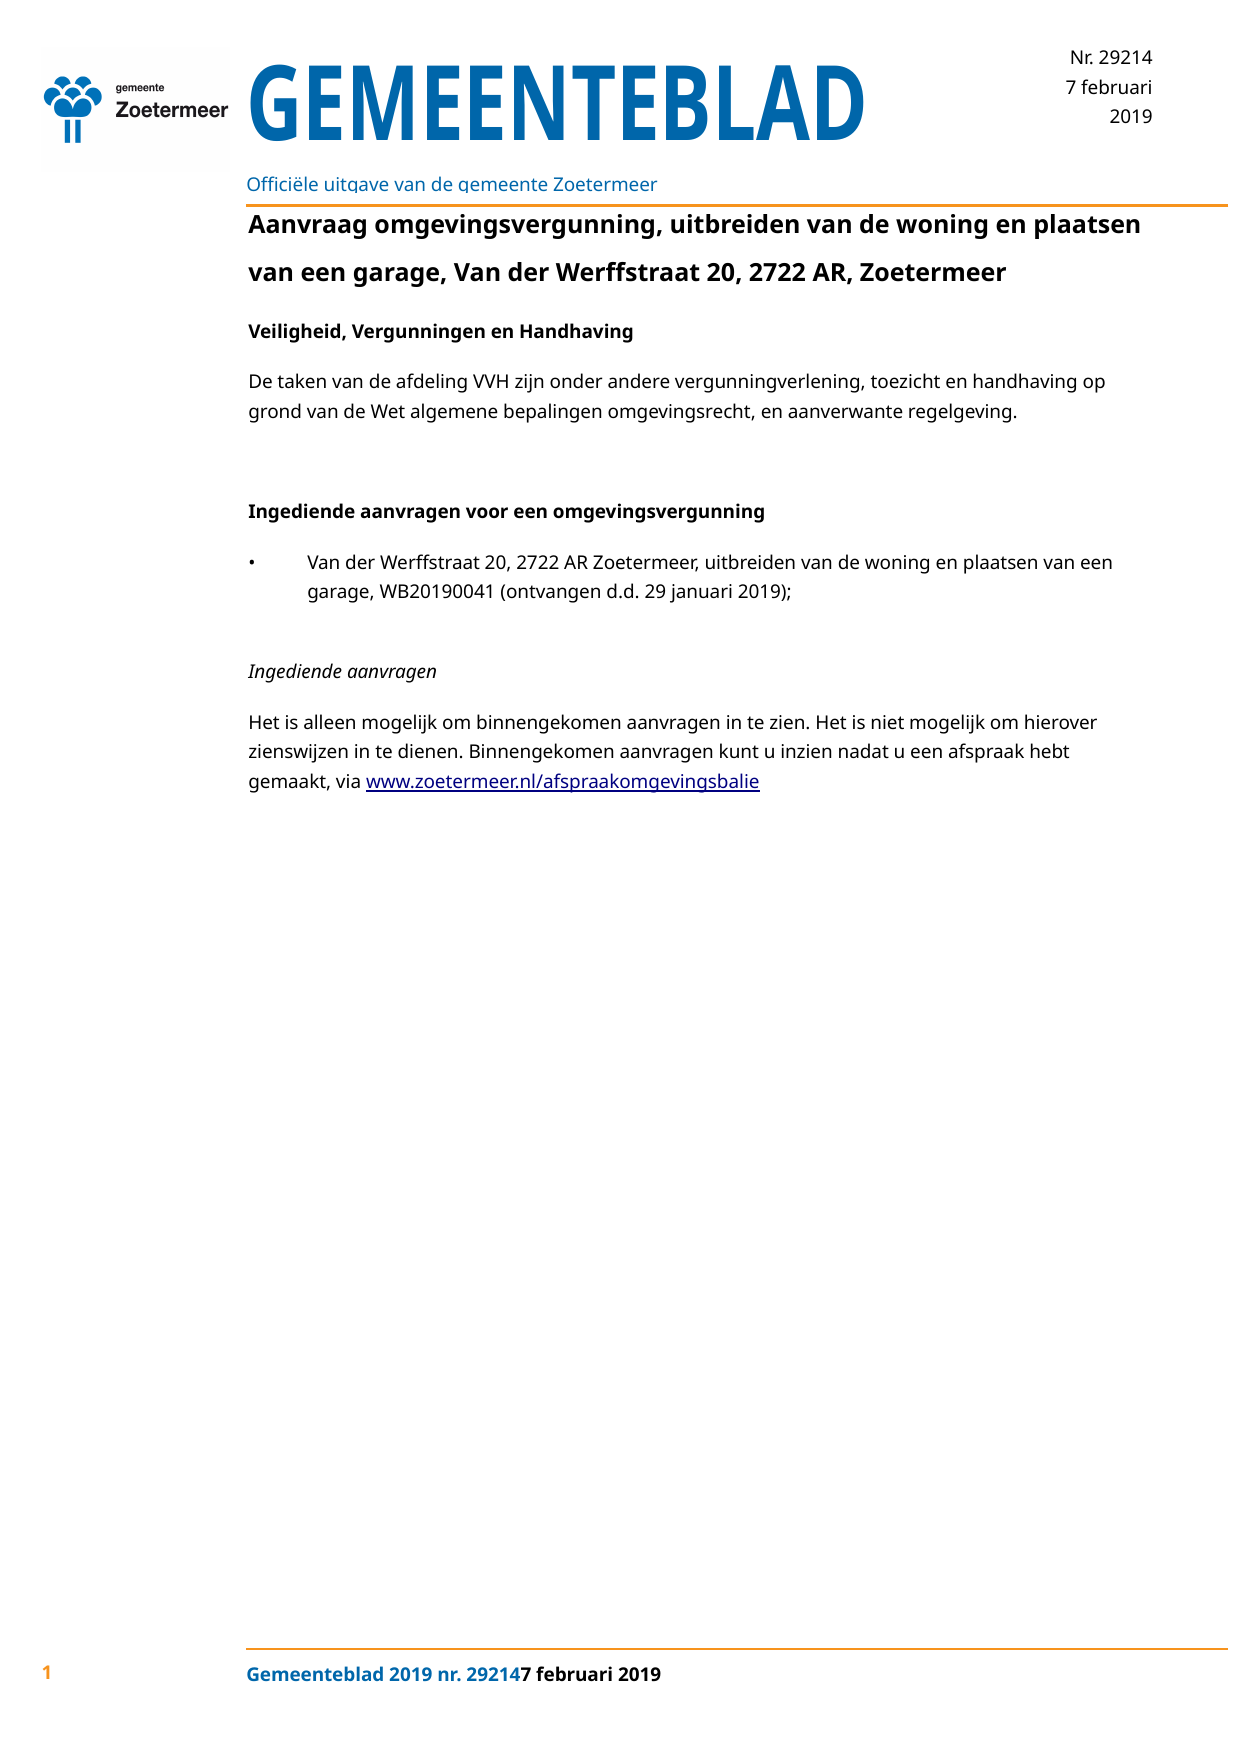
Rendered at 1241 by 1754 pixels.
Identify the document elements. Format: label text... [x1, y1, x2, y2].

text Aanvraag omgevingsvergunning, uitbreiden van de woning en plaatsen van een garage, Van der Werffstraat 20, 2722 AR, Zoetermeer [248, 207, 1152, 288]
text Ingediende aanvragen voor een omgevingsvergunning [248, 499, 1152, 524]
picture [41, 47, 231, 172]
text De taken van de afdeling VVH zijn onder andere vergunningverlening, toezicht en handhaving op grond van de Wet algemene bepalingen omgevingsrecht, en aanverwante regelgeving. [248, 368, 1152, 424]
text Veiligheid, Vergunningen en Handhaving [248, 318, 1152, 344]
list Van der Werffstraat 20, 2722 AR Zoetermeer, uitbreiden van de woning en plaatsen van een garage, WB20190041 (ontvangen d.d. 29 januari 2019); [248, 549, 1152, 604]
text Het is alleen mogelijk om binnengekomen aanvragen in te zien. Het is niet mogelijk om hierover zienswijzen in te dienen. Binnengekomen aanvragen kunt u inzien nadat u een afspraak hebt gemaakt, via www.zoetermeer.nl/afspraakomgevingsbalie [248, 709, 1152, 794]
text Ingediende aanvragen [248, 659, 1152, 684]
